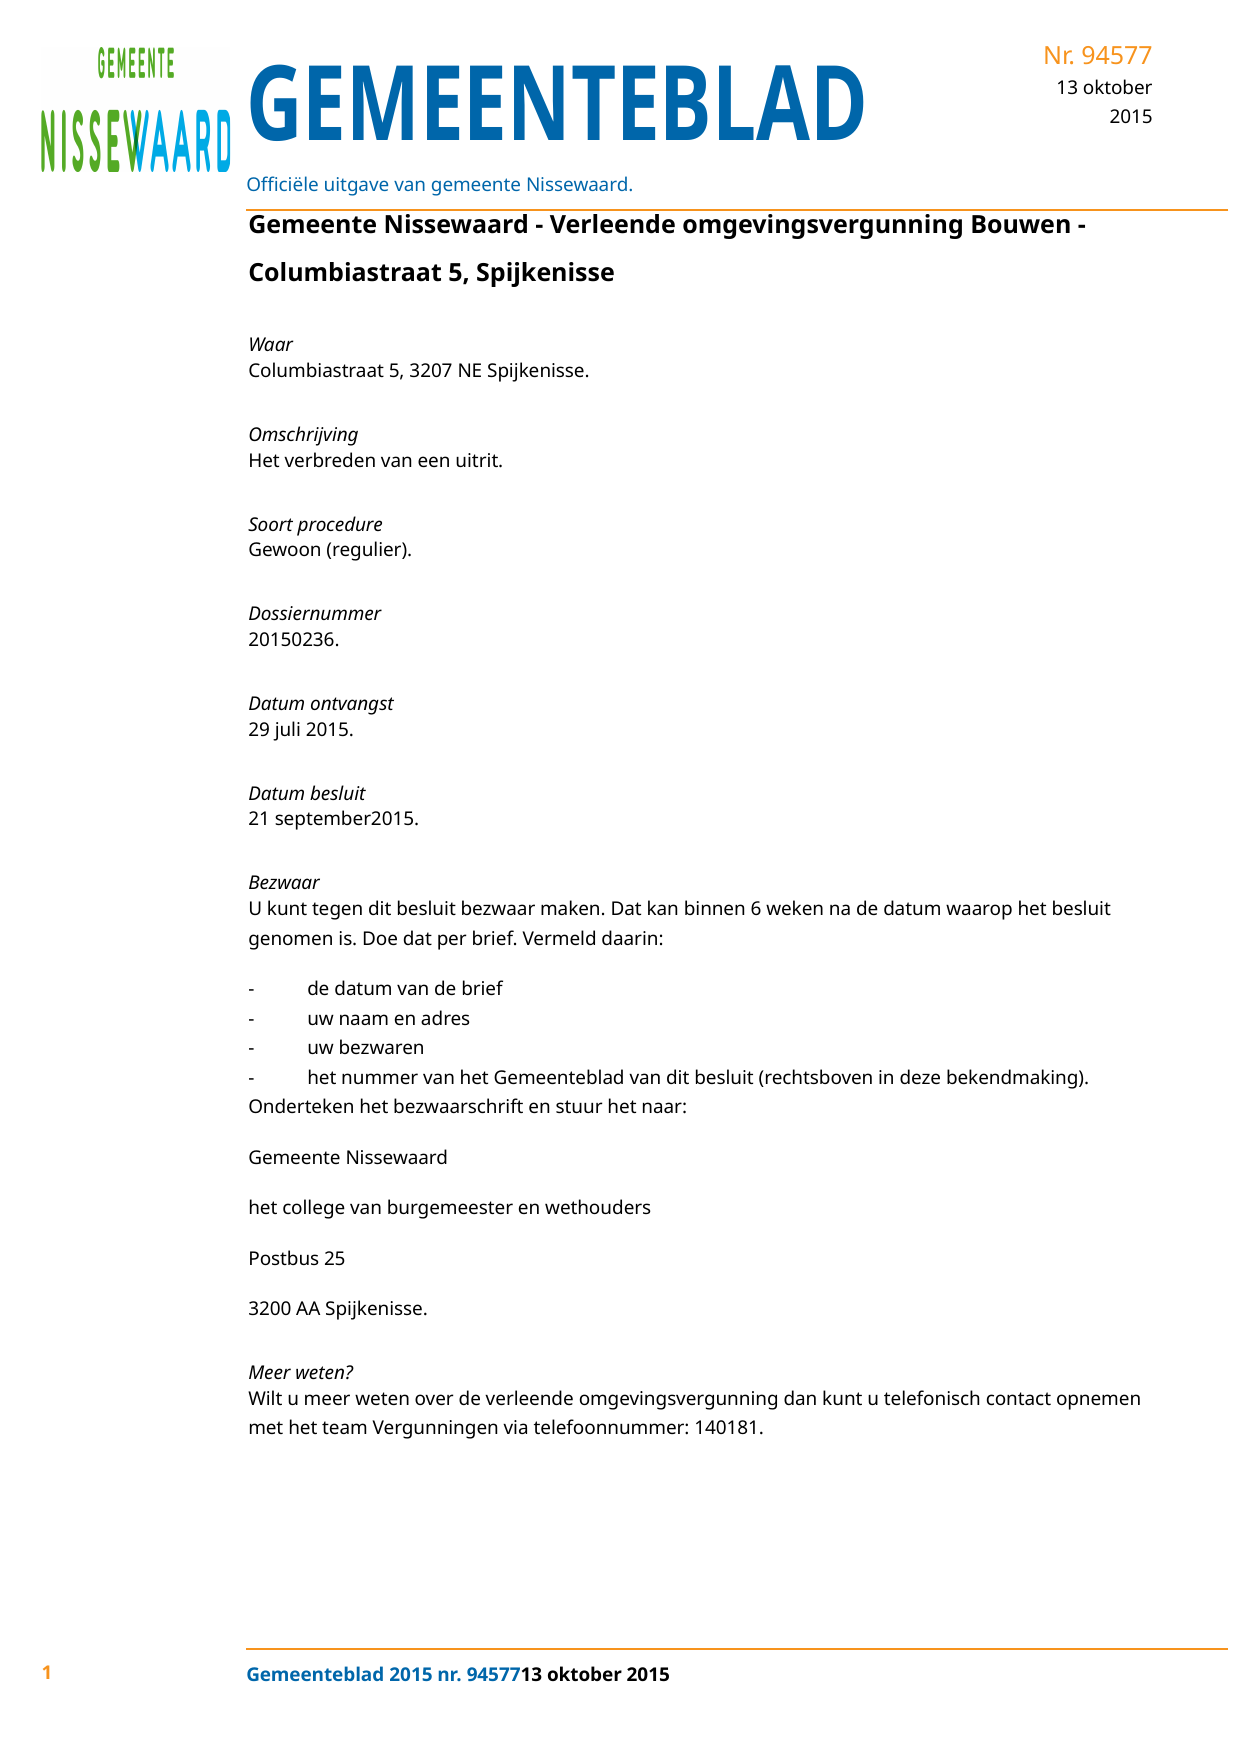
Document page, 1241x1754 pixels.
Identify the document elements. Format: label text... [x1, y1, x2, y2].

text Onderteken het bezwaarschrift en stuur het naar: [248, 1094, 1152, 1119]
text Gemeente Nissewaard - Verleende omgevingsvergunning Bouwen - Columbiastraat 5, Spijkenisse [248, 211, 1152, 288]
list uw bezwaren [248, 1034, 1152, 1060]
text U kunt tegen dit besluit bezwaar maken. Dat kan binnen 6 weken na de datum waarop het besluit genomen is. Doe dat per brief. Vermeld daarin: [248, 895, 1152, 951]
picture [176, 157, 187, 172]
text Datum ontvangst [248, 690, 1152, 716]
text 21 september2015. [248, 806, 1152, 831]
text Postbus 25 [248, 1245, 1152, 1271]
text Omschrijving [248, 421, 1152, 447]
text 29 juli 2015. [248, 716, 1152, 742]
text Meer weten? [248, 1359, 1152, 1385]
picture [222, 122, 227, 160]
text Het verbreden van een uitrit. [248, 447, 1152, 473]
text Dossiernummer [248, 601, 1152, 626]
text Waar [248, 331, 1152, 357]
list de datum van de brief [248, 975, 1152, 1001]
picture [200, 151, 206, 172]
text het college van burgemeester en wethouders [248, 1194, 1152, 1220]
text Wilt u meer weten over de verleende omgevingsvergunning dan kunt u telefonisch contact opnemen met het team Vergunningen via telefoonnummer: 140181. [248, 1385, 1152, 1440]
text 20150236. [248, 626, 1152, 652]
picture [41, 47, 231, 172]
text Columbiastraat 5, 3207 NE Spijkenisse. [248, 357, 1152, 383]
picture [201, 122, 206, 138]
text Bezwaar [248, 869, 1152, 895]
text Datum besluit [248, 780, 1152, 806]
list uw naam en adres [248, 1005, 1152, 1031]
list het nummer van het Gemeenteblad van dit besluit (rechtsboven in deze bekendmaking). [248, 1064, 1152, 1090]
picture [154, 157, 165, 172]
text Gemeente Nissewaard [248, 1144, 1152, 1170]
text Gewoon (regulier). [248, 537, 1152, 562]
text 3200 AA Spijkenisse. [248, 1295, 1152, 1321]
text Soort procedure [248, 511, 1152, 537]
